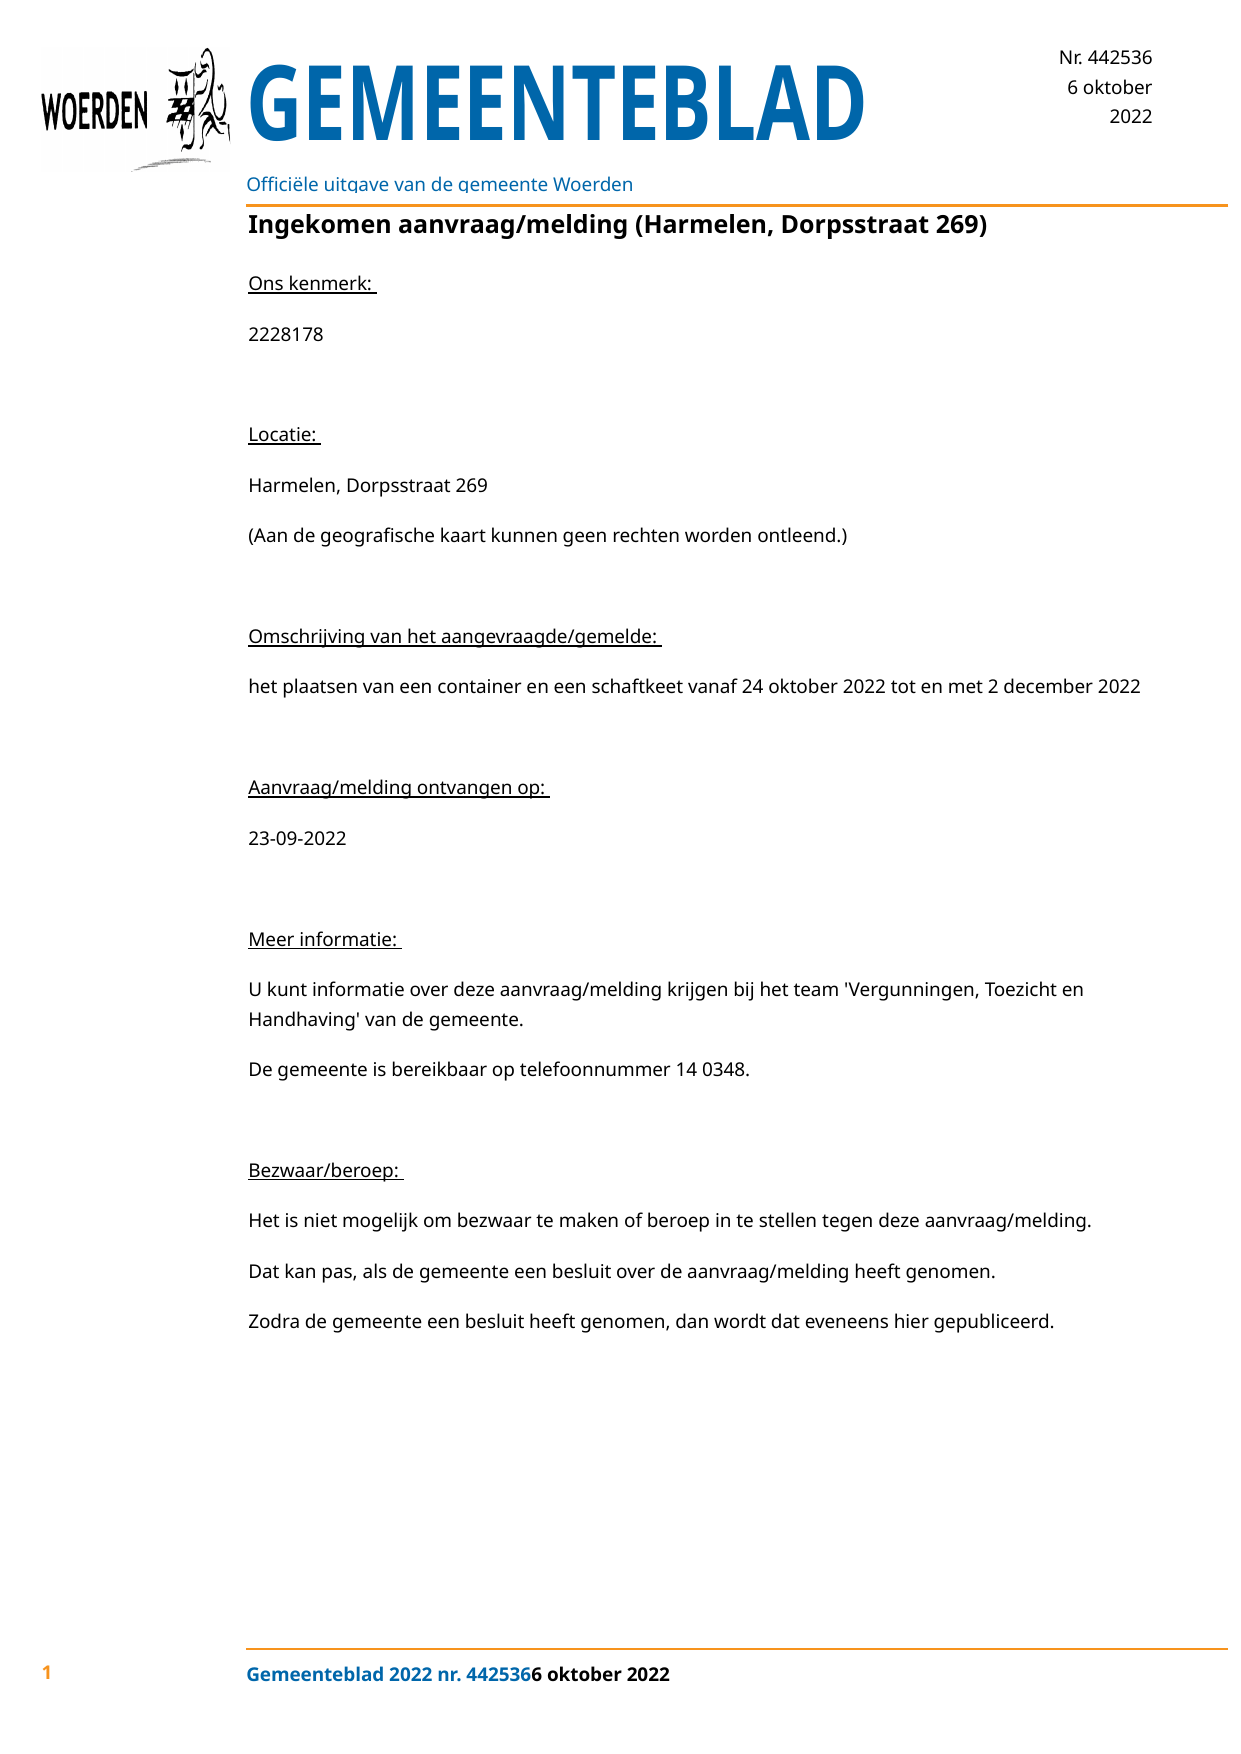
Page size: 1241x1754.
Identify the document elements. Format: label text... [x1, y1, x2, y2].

text Dat kan pas, als de gemeente een besluit over de aanvraag/melding heeft genomen. [248, 1258, 1152, 1283]
text Ingekomen aanvraag/melding (Harmelen, Dorpsstraat 269) [248, 207, 1152, 241]
text Omschrijving van het aangevraagde/gemelde: [248, 623, 1152, 649]
text Zodra de gemeente een besluit heeft genomen, dan wordt dat eveneens hier gepubliceerd. [248, 1308, 1152, 1334]
text Locatie: [248, 422, 1152, 447]
text Bezwaar/beroep: [248, 1157, 1152, 1183]
text De gemeente is bereikbaar op telefoonnummer 14 0348. [248, 1056, 1152, 1082]
picture [41, 47, 231, 172]
text U kunt informatie over deze aanvraag/melding krijgen bij het team 'Vergunningen, Toezicht en Handhaving' van de gemeente. [248, 976, 1152, 1031]
text 23-09-2022 [248, 825, 1152, 851]
text Harmelen, Dorpsstraat 269 [248, 472, 1152, 498]
text Ons kenmerk: [248, 270, 1152, 296]
text Het is niet mogelijk om bezwaar te maken of beroep in te stellen tegen deze aanvraag/melding. [248, 1207, 1152, 1233]
text Aanvraag/melding ontvangen op: [248, 774, 1152, 800]
text Meer informatie: [248, 926, 1152, 951]
text 2228178 [248, 321, 1152, 346]
text het plaatsen van een container en een schaftkeet vanaf 24 oktober 2022 tot en met 2 december 2022 [248, 674, 1152, 699]
text (Aan de geografische kaart kunnen geen rechten worden ontleend.) [248, 522, 1152, 548]
